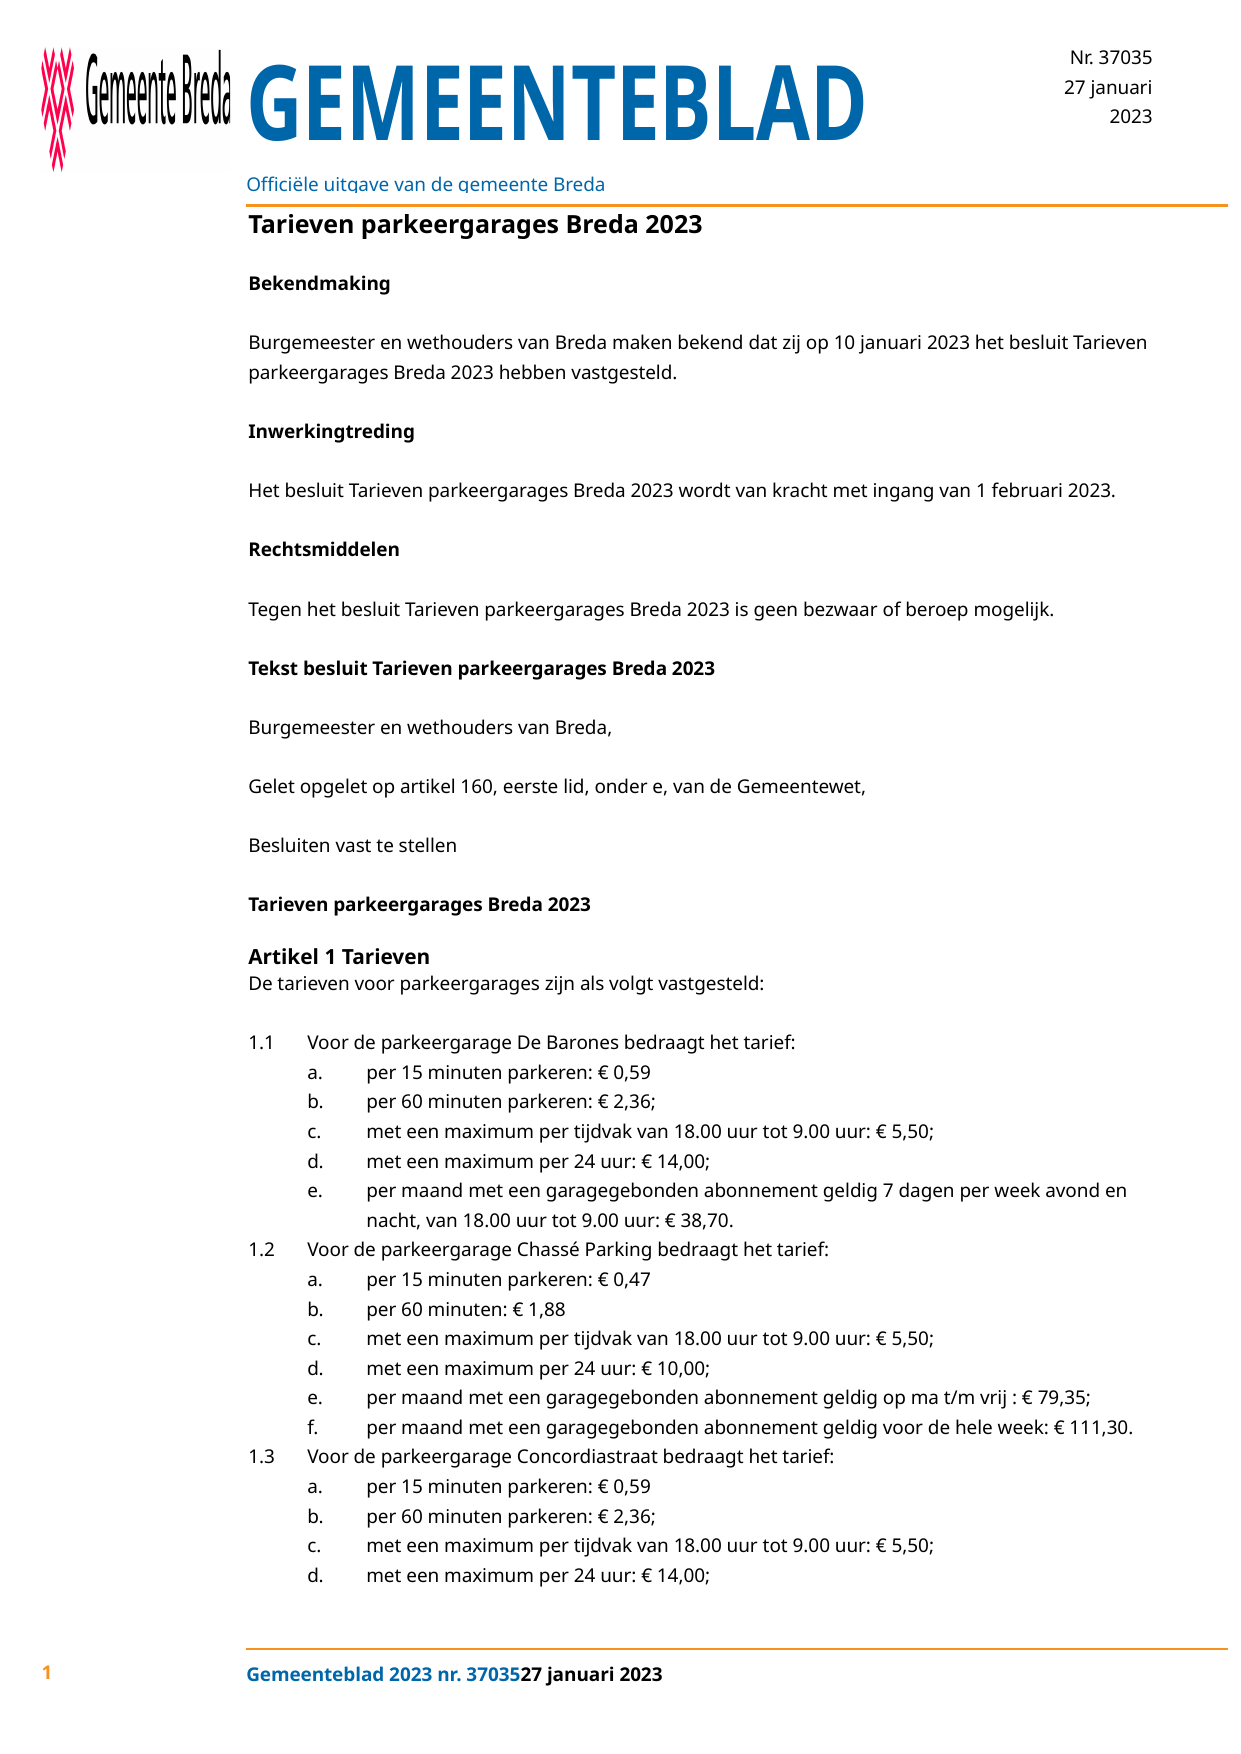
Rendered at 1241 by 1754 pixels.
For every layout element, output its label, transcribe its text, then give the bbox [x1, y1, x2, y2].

text Burgemeester en wethouders van Breda, [248, 714, 1152, 740]
list Voor de parkeergarage Concordiastraat bedraagt het tarief: [248, 1444, 1152, 1469]
list per 60 minuten: € 1,88 [307, 1296, 1152, 1322]
text Het besluit Tarieven parkeergarages Breda 2023 wordt van kracht met ingang van 1 februari 2023. [248, 477, 1152, 503]
list met een maximum per 24 uur: € 14,00; [307, 1148, 1152, 1174]
list per maand met een garagegebonden abonnement geldig 7 dagen per week avond en nacht, van 18.00 uur tot 9.00 uur: € 38,70. [307, 1177, 1152, 1233]
list Voor de parkeergarage Chassé Parking bedraagt het tarief: [248, 1237, 1152, 1262]
text Tarieven parkeergarages Breda 2023 [248, 892, 1152, 917]
list met een maximum per tijdvak van 18.00 uur tot 9.00 uur: € 5,50; [307, 1532, 1152, 1558]
list per 15 minuten parkeren: € 0,47 [307, 1266, 1152, 1292]
list met een maximum per tijdvak van 18.00 uur tot 9.00 uur: € 5,50; [307, 1325, 1152, 1351]
text Artikel 1 Tarieven [248, 942, 1152, 970]
text Besluiten vast te stellen [248, 832, 1152, 858]
picture [41, 47, 231, 172]
text Tarieven parkeergarages Breda 2023 [248, 207, 1152, 241]
text Rechtsmiddelen [248, 537, 1152, 562]
list per maand met een garagegebonden abonnement geldig op ma t/m vrij : € 79,35; [307, 1384, 1152, 1410]
list per maand met een garagegebonden abonnement geldig voor de hele week: € 111,30. [307, 1414, 1152, 1440]
text Gelet opgelet op artikel 160, eerste lid, onder e, van de Gemeentewet, [248, 773, 1152, 799]
list Voor de parkeergarage De Barones bedraagt het tarief: [248, 1029, 1152, 1055]
list met een maximum per 24 uur: € 14,00; [307, 1562, 1152, 1588]
list per 15 minuten parkeren: € 0,59 [307, 1059, 1152, 1085]
list met een maximum per tijdvak van 18.00 uur tot 9.00 uur: € 5,50; [307, 1118, 1152, 1144]
list met een maximum per 24 uur: € 10,00; [307, 1355, 1152, 1381]
text Bekendmaking [248, 270, 1152, 296]
text De tarieven voor parkeergarages zijn als volgt vastgesteld: [248, 970, 1152, 996]
text Burgemeester en wethouders van Breda maken bekend dat zij op 10 januari 2023 het besluit Tarieven parkeergarages Breda 2023 hebben vastgesteld. [248, 329, 1152, 385]
text Inwerkingtreding [248, 418, 1152, 444]
list per 60 minuten parkeren: € 2,36; [307, 1503, 1152, 1529]
list per 60 minuten parkeren: € 2,36; [307, 1089, 1152, 1114]
text Tegen het besluit Tarieven parkeergarages Breda 2023 is geen bezwaar of beroep mogelijk. [248, 596, 1152, 621]
text Tekst besluit Tarieven parkeergarages Breda 2023 [248, 655, 1152, 681]
list per 15 minuten parkeren: € 0,59 [307, 1473, 1152, 1499]
